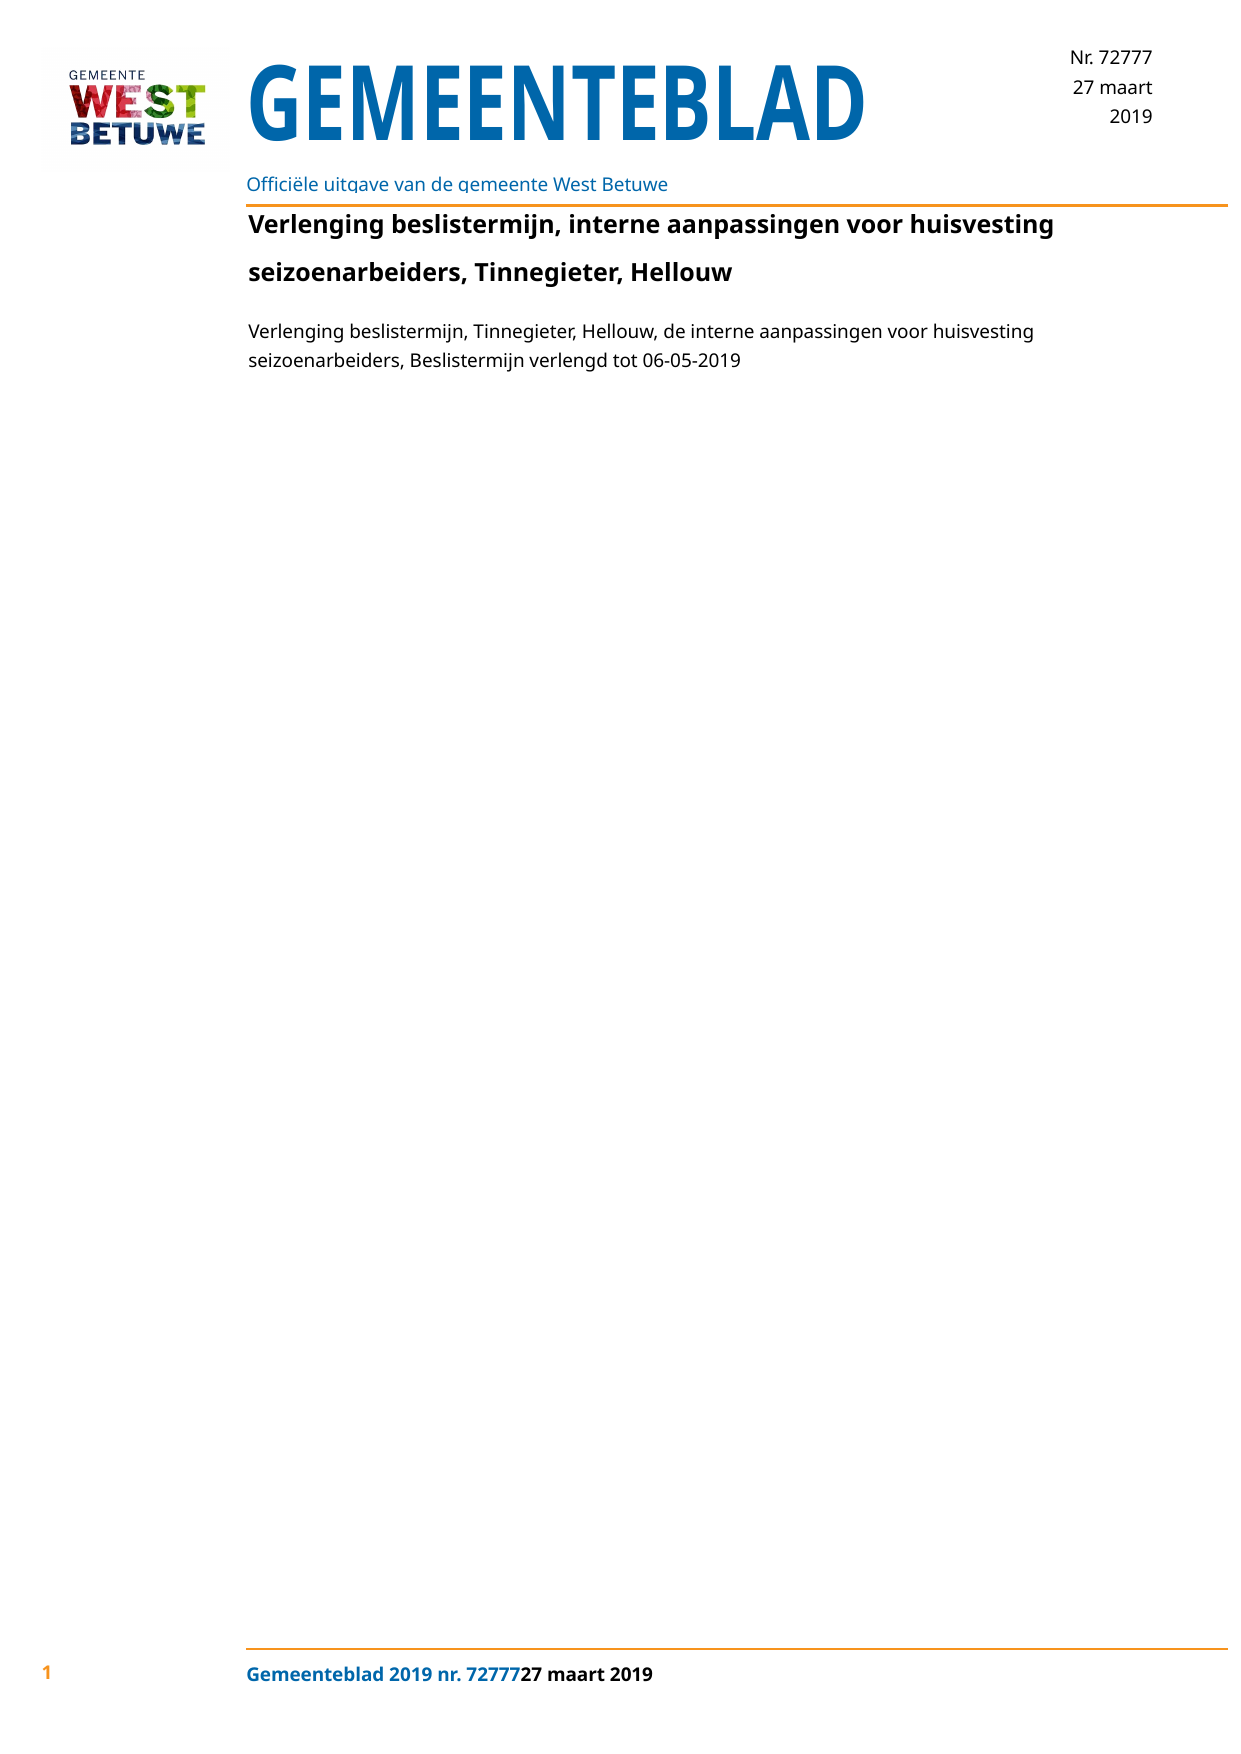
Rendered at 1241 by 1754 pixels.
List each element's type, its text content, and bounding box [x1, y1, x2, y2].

picture [41, 47, 231, 172]
text Verlenging beslistermijn, Tinnegieter, Hellouw, de interne aanpassingen voor huisvesting seizoenarbeiders, Beslistermijn verlengd tot 06-05-2019 [248, 318, 1152, 373]
text Verlenging beslistermijn, interne aanpassingen voor huisvesting seizoenarbeiders, Tinnegieter, Hellouw [248, 207, 1152, 288]
